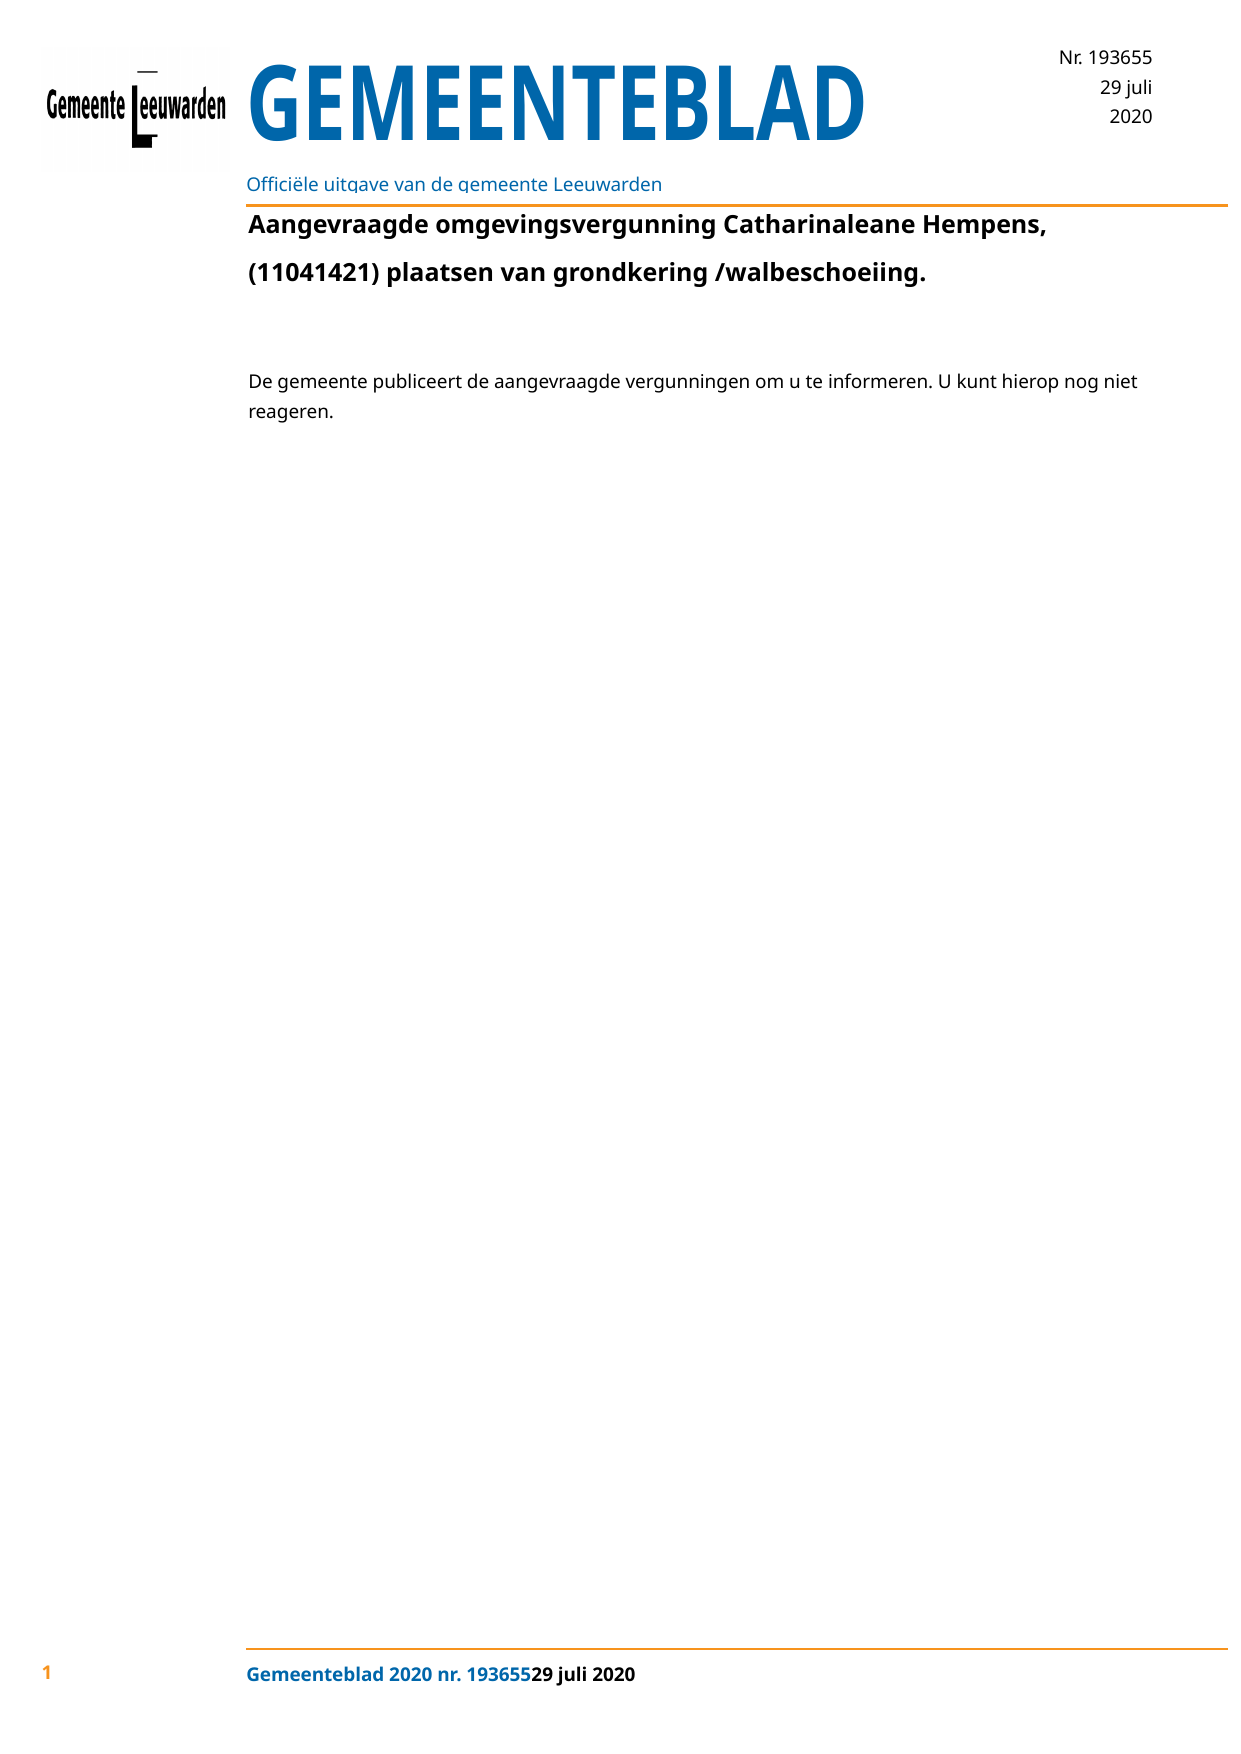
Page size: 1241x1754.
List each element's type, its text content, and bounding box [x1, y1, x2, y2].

text Aangevraagde omgevingsvergunning Catharinaleane Hempens, (11041421) plaatsen van grondkering /walbeschoeiing. [248, 207, 1152, 288]
text De gemeente publiceert de aangevraagde vergunningen om u te informeren. U kunt hierop nog niet reageren. [248, 368, 1152, 424]
picture [41, 47, 231, 172]
